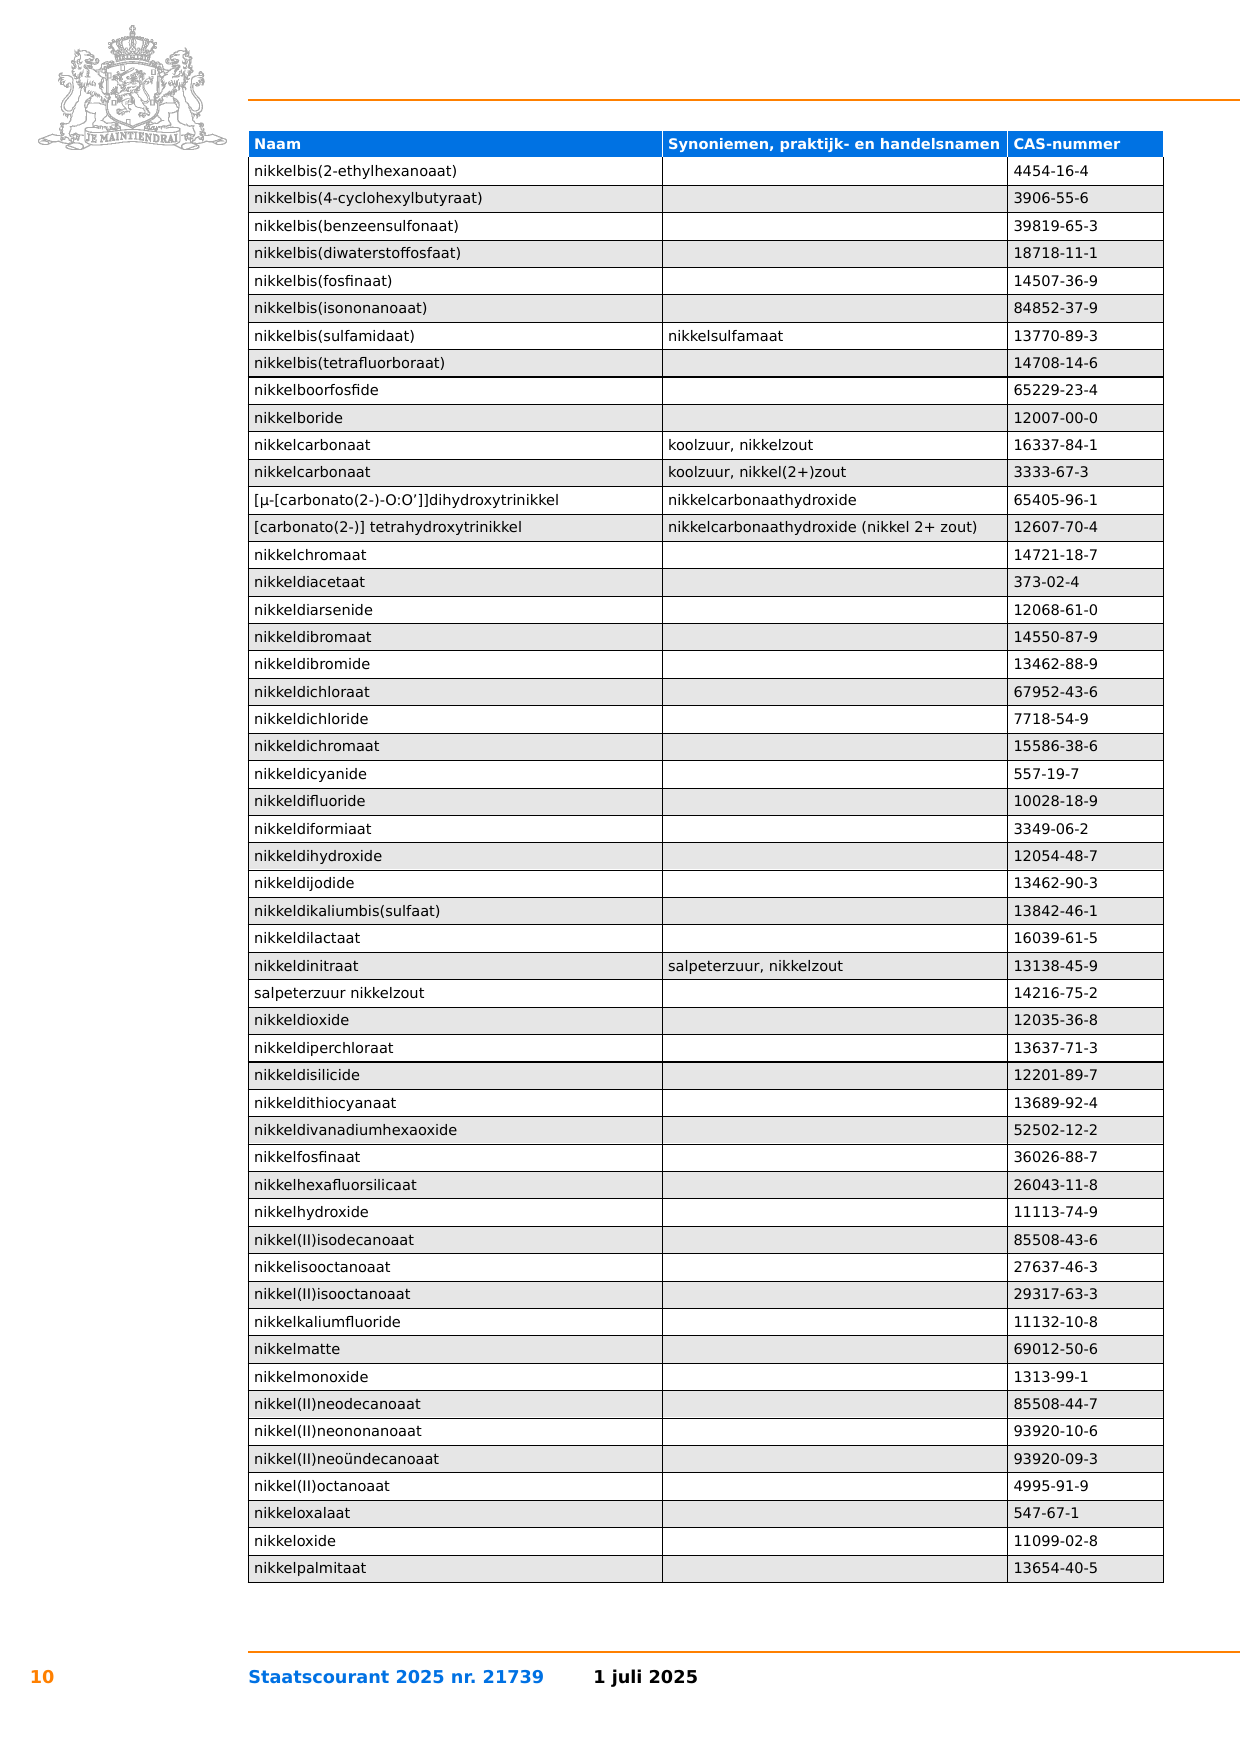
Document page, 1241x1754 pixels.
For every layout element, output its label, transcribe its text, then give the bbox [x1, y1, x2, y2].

table_cell 12007-00-0 [1008, 405, 1163, 431]
table_cell nikkelhydroxide [249, 1199, 662, 1226]
table_cell [663, 789, 1007, 815]
table_cell 36026-88-7 [1008, 1145, 1163, 1171]
table_cell [663, 597, 1007, 623]
table_cell 3349-06-2 [1008, 816, 1163, 842]
table_cell [663, 1282, 1007, 1308]
table_cell nikkelbis(fosfinaat) [249, 268, 662, 294]
table_cell [663, 1117, 1007, 1143]
table_cell 93920-10-6 [1008, 1419, 1163, 1445]
table_cell 557-19-7 [1008, 761, 1163, 787]
table_cell [663, 1199, 1007, 1226]
table_cell 12054-48-7 [1008, 843, 1163, 869]
table_cell nikkelbis(2-ethylhexanoaat) [249, 158, 662, 185]
table_cell 12607-70-4 [1008, 515, 1163, 541]
table_cell [663, 1556, 1007, 1582]
table_cell [663, 1364, 1007, 1390]
table_cell [663, 569, 1007, 596]
table_cell nikkelcarbonaat [249, 432, 662, 459]
table_cell nikkelmatte [249, 1336, 662, 1363]
table_cell [663, 1035, 1007, 1061]
table_cell 16337-84-1 [1008, 432, 1163, 459]
table_cell [663, 925, 1007, 952]
table_cell [663, 624, 1007, 650]
table_cell [663, 761, 1007, 787]
table_cell [663, 1008, 1007, 1034]
table_cell nikkelbis(sulfamidaat) [249, 323, 662, 349]
table_cell nikkeldisilicide [249, 1063, 662, 1089]
table_cell [663, 734, 1007, 760]
table_cell [carbonato(2-)] tetrahydroxytrinikkel [249, 515, 662, 541]
table_cell 11099-02-8 [1008, 1528, 1163, 1554]
table_cell 13689-92-4 [1008, 1090, 1163, 1116]
table_cell [663, 1446, 1007, 1472]
table_cell salpeterzuur, nikkelzout [663, 953, 1007, 979]
table_cell nikkeloxalaat [249, 1501, 662, 1527]
table_cell [663, 268, 1007, 294]
table_header Naam [249, 131, 662, 157]
table_cell koolzuur, nikkelzout [663, 432, 1007, 459]
table_cell nikkeldihydroxide [249, 843, 662, 869]
table_cell 11113-74-9 [1008, 1199, 1163, 1226]
table_cell nikkel(II)isooctanoaat [249, 1282, 662, 1308]
table_cell nikkelcarbonaathydroxide [663, 487, 1007, 513]
table_cell 85508-44-7 [1008, 1391, 1163, 1417]
table_cell 14550-87-9 [1008, 624, 1163, 650]
table_cell 18718-11-1 [1008, 241, 1163, 267]
table_cell nikkeldiacetaat [249, 569, 662, 596]
table_cell 11132-10-8 [1008, 1309, 1163, 1335]
table_cell [663, 1063, 1007, 1089]
table_cell 52502-12-2 [1008, 1117, 1163, 1143]
picture [38, 25, 227, 150]
table_cell 85508-43-6 [1008, 1227, 1163, 1253]
table_header Synoniemen, praktijk- en handelsnamen [663, 131, 1007, 157]
table_cell nikkelhexafluorsilicaat [249, 1172, 662, 1198]
table_cell 4995-91-9 [1008, 1473, 1163, 1500]
table_cell nikkeldichromaat [249, 734, 662, 760]
table_cell 14507-36-9 [1008, 268, 1163, 294]
table_cell nikkeldilactaat [249, 925, 662, 952]
table_cell 15586-38-6 [1008, 734, 1163, 760]
table_cell nikkel(II)isodecanoaat [249, 1227, 662, 1253]
table_cell nikkelchromaat [249, 542, 662, 568]
table_cell 14721-18-7 [1008, 542, 1163, 568]
table_cell nikkel(II)neoündecanoaat [249, 1446, 662, 1472]
table_cell 16039-61-5 [1008, 925, 1163, 952]
table_cell nikkeldicyanide [249, 761, 662, 787]
table_cell nikkeldibromide [249, 651, 662, 678]
table_cell [663, 816, 1007, 842]
table_cell 67952-43-6 [1008, 679, 1163, 705]
table_cell nikkelsulfamaat [663, 323, 1007, 349]
table_cell nikkeldibromaat [249, 624, 662, 650]
table_cell [663, 241, 1007, 267]
table_cell [663, 1309, 1007, 1335]
table_cell nikkelcarbonaathydroxide (nikkel 2+ zout) [663, 515, 1007, 541]
table_cell [663, 295, 1007, 322]
table_cell [663, 1336, 1007, 1363]
table_cell 12201-89-7 [1008, 1063, 1163, 1089]
table_cell 65229-23-4 [1008, 378, 1163, 404]
table_cell 13637-71-3 [1008, 1035, 1163, 1061]
table_cell nikkeloxide [249, 1528, 662, 1554]
table_cell 14216-75-2 [1008, 980, 1163, 1007]
table_cell 12068-61-0 [1008, 597, 1163, 623]
table_cell 7718-54-9 [1008, 706, 1163, 733]
table_cell 14708-14-6 [1008, 350, 1163, 376]
table_cell [663, 843, 1007, 869]
table_cell nikkeldiarsenide [249, 597, 662, 623]
table_cell nikkeldioxide [249, 1008, 662, 1034]
table_cell nikkeldichloride [249, 706, 662, 733]
table_cell nikkeldithiocyanaat [249, 1090, 662, 1116]
table_cell nikkelboorfosfide [249, 378, 662, 404]
table_cell nikkel(II)octanoaat [249, 1473, 662, 1500]
table_cell nikkelbis(diwaterstoffosfaat) [249, 241, 662, 267]
table_cell [663, 1528, 1007, 1554]
table_cell nikkelcarbonaat [249, 460, 662, 486]
table_cell 27637-46-3 [1008, 1254, 1163, 1281]
table_cell [663, 1254, 1007, 1281]
table_cell 3906-55-6 [1008, 186, 1163, 212]
table_cell [663, 679, 1007, 705]
table_cell 29317-63-3 [1008, 1282, 1163, 1308]
table_header CAS-nummer [1008, 131, 1163, 157]
table_cell [663, 542, 1007, 568]
table_cell [663, 1090, 1007, 1116]
table_cell 13138-45-9 [1008, 953, 1163, 979]
table_cell 69012-50-6 [1008, 1336, 1163, 1363]
table_cell nikkelkaliumfluoride [249, 1309, 662, 1335]
table_cell nikkelpalmitaat [249, 1556, 662, 1582]
table_cell [663, 980, 1007, 1007]
table_cell nikkeldiformiaat [249, 816, 662, 842]
table_cell nikkeldichloraat [249, 679, 662, 705]
table_cell nikkeldivanadiumhexaoxide [249, 1117, 662, 1143]
table_cell 93920-09-3 [1008, 1446, 1163, 1472]
table_cell 10028-18-9 [1008, 789, 1163, 815]
table_cell 4454-16-4 [1008, 158, 1163, 185]
table_cell 13654-40-5 [1008, 1556, 1163, 1582]
table_cell [663, 1391, 1007, 1417]
table_cell nikkeldinitraat [249, 953, 662, 979]
table_cell nikkelbis(isononanoaat) [249, 295, 662, 322]
table_cell [663, 405, 1007, 431]
table_cell 39819-65-3 [1008, 213, 1163, 239]
table_cell nikkelisooctanoaat [249, 1254, 662, 1281]
table_cell 3333-67-3 [1008, 460, 1163, 486]
table_cell nikkeldifluoride [249, 789, 662, 815]
table_cell [µ-[carbonato(2-)-O:O’]]dihydroxytrinikkel [249, 487, 662, 513]
table_cell [663, 1227, 1007, 1253]
table_cell salpeterzuur nikkelzout [249, 980, 662, 1007]
table_cell 26043-11-8 [1008, 1172, 1163, 1198]
table_cell nikkelmonoxide [249, 1364, 662, 1390]
table_cell [663, 871, 1007, 897]
table_cell nikkelbis(4-cyclohexylbutyraat) [249, 186, 662, 212]
table_cell 65405-96-1 [1008, 487, 1163, 513]
table_cell 1313-99-1 [1008, 1364, 1163, 1390]
table_cell [663, 1145, 1007, 1171]
table_cell [663, 378, 1007, 404]
table_cell 547-67-1 [1008, 1501, 1163, 1527]
table_cell 12035-36-8 [1008, 1008, 1163, 1034]
table_cell nikkelboride [249, 405, 662, 431]
table_cell nikkel(II)neodecanoaat [249, 1391, 662, 1417]
table_cell 13462-90-3 [1008, 871, 1163, 897]
table_cell nikkeldijodide [249, 871, 662, 897]
table_cell [663, 1172, 1007, 1198]
table_cell 84852-37-9 [1008, 295, 1163, 322]
table_cell [663, 898, 1007, 924]
table_cell [663, 651, 1007, 678]
table_cell 13770-89-3 [1008, 323, 1163, 349]
table_cell koolzuur, nikkel(2+)zout [663, 460, 1007, 486]
table_cell nikkel(II)neononanoaat [249, 1419, 662, 1445]
table_cell nikkelbis(tetrafluorboraat) [249, 350, 662, 376]
table_cell [663, 186, 1007, 212]
table_cell 373-02-4 [1008, 569, 1163, 596]
table_cell 13842-46-1 [1008, 898, 1163, 924]
table_cell nikkeldikaliumbis(sulfaat) [249, 898, 662, 924]
table_cell nikkelfosfinaat [249, 1145, 662, 1171]
table_cell nikkelbis(benzeensulfonaat) [249, 213, 662, 239]
table_cell [663, 706, 1007, 733]
table_cell [663, 350, 1007, 376]
table_cell [663, 1419, 1007, 1445]
table_cell nikkeldiperchloraat [249, 1035, 662, 1061]
table_cell [663, 158, 1007, 185]
table_cell 13462-88-9 [1008, 651, 1163, 678]
table_cell [663, 1501, 1007, 1527]
table_cell [663, 1473, 1007, 1500]
table_cell [663, 213, 1007, 239]
